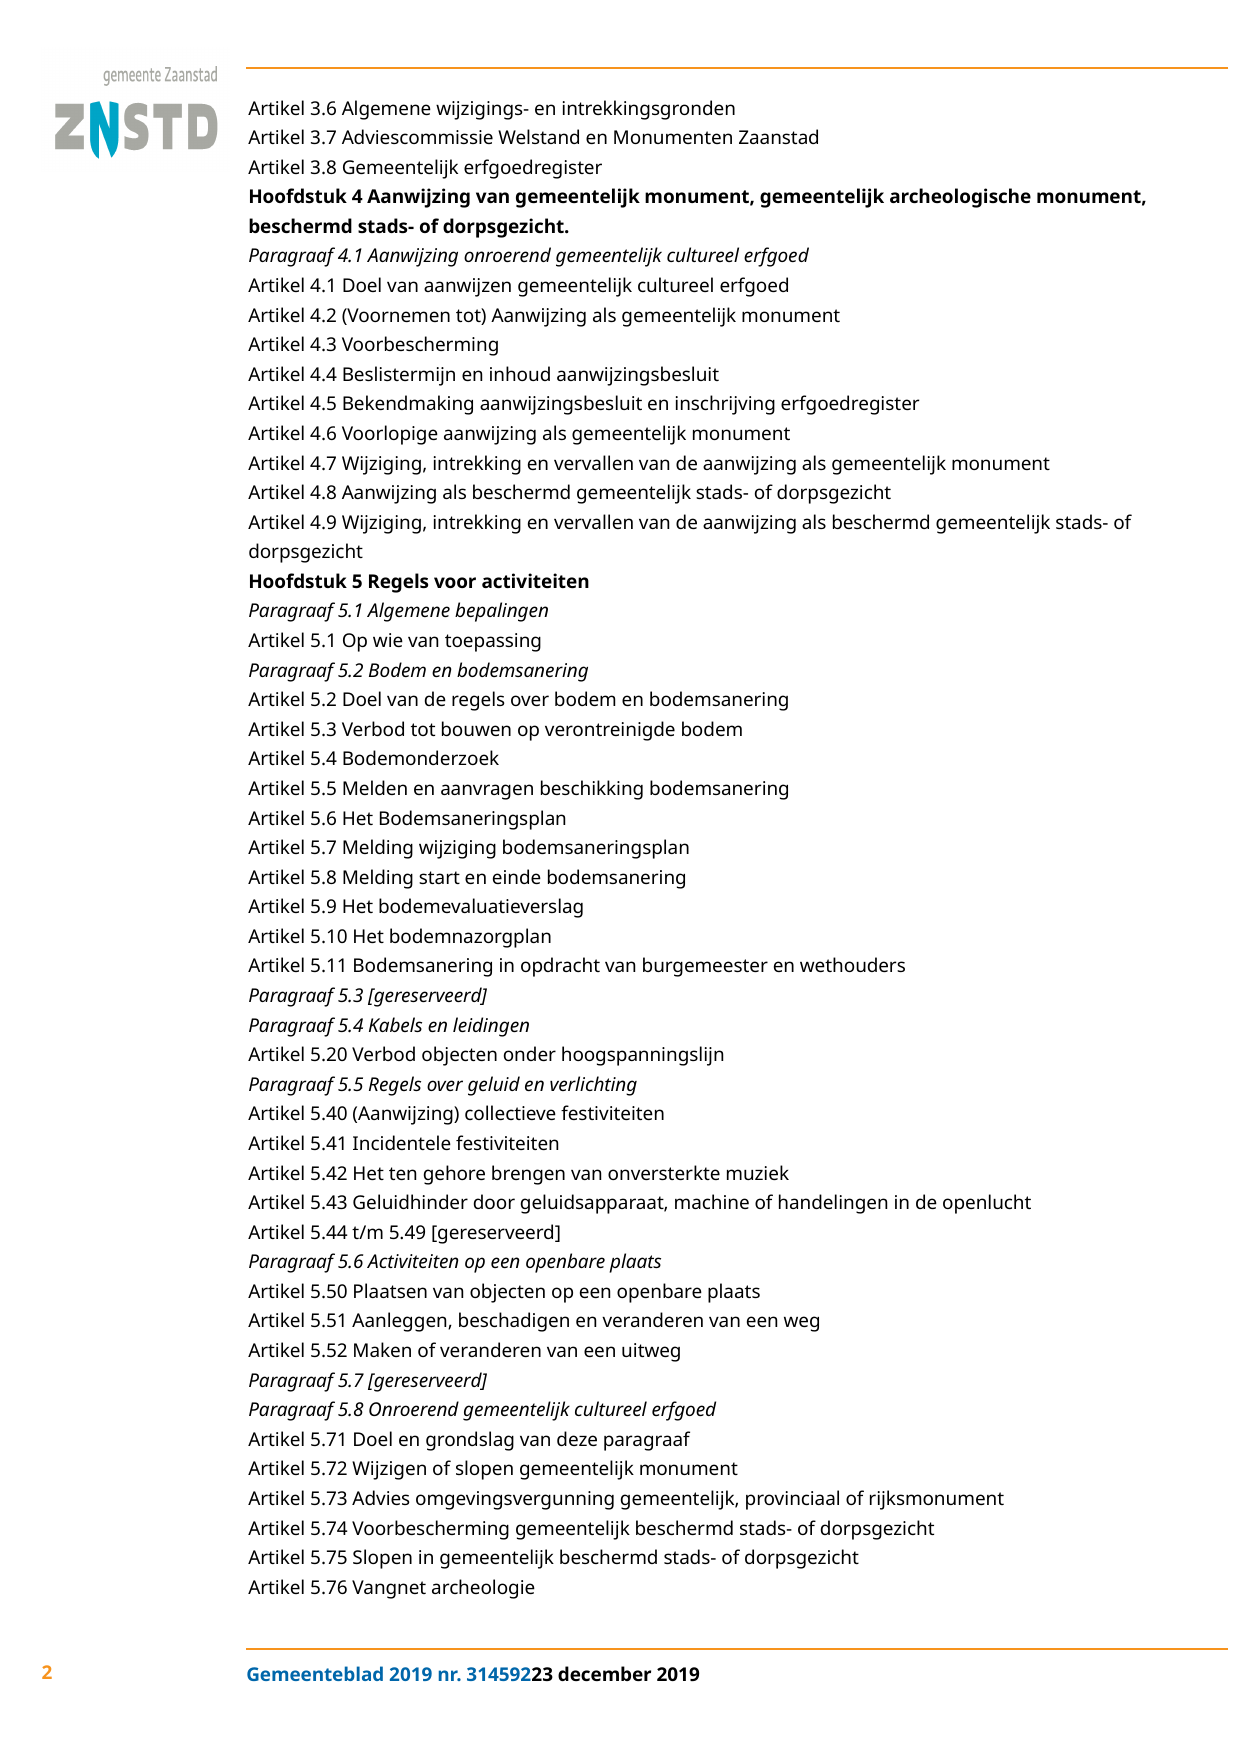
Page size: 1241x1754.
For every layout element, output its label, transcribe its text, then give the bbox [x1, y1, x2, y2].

text Paragraaf 5.5 Regels over geluid en verlichting [248, 1071, 1152, 1097]
text Paragraaf 5.6 Activiteiten op een openbare plaats [248, 1248, 1152, 1274]
text Artikel 5.5 Melden en aanvragen beschikking bodemsanering [248, 775, 1152, 801]
text Artikel 4.9 Wijziging, intrekking en vervallen van de aanwijzing als beschermd gemeentelijk stads- of dorpsgezicht [248, 509, 1152, 564]
text Artikel 5.51 Aanleggen, beschadigen en veranderen van een weg [248, 1308, 1152, 1333]
text Artikel 5.73 Advies omgevingsvergunning gemeentelijk, provinciaal of rijksmonument [248, 1485, 1152, 1511]
text Paragraaf 5.2 Bodem en bodemsanering [248, 657, 1152, 683]
text Artikel 5.11 Bodemsanering in opdracht van burgemeester en wethouders [248, 953, 1152, 978]
text Paragraaf 5.1 Algemene bepalingen [248, 598, 1152, 623]
text Artikel 5.7 Melding wijziging bodemsaneringsplan [248, 834, 1152, 860]
text Paragraaf 5.7 [gereserveerd] [248, 1367, 1152, 1393]
text Artikel 5.10 Het bodemnazorgplan [248, 923, 1152, 949]
text Artikel 5.6 Het Bodemsaneringsplan [248, 805, 1152, 831]
text Artikel 5.41 Incidentele festiviteiten [248, 1130, 1152, 1156]
text Artikel 5.20 Verbod objecten onder hoogspanningslijn [248, 1041, 1152, 1067]
text Artikel 3.6 Algemene wijzigings- en intrekkingsgronden [248, 95, 1152, 121]
text Artikel 5.72 Wijzigen of slopen gemeentelijk monument [248, 1456, 1152, 1481]
text Paragraaf 4.1 Aanwijzing onroerend gemeentelijk cultureel erfgoed [248, 243, 1152, 268]
text Artikel 3.8 Gemeentelijk erfgoedregister [248, 154, 1152, 180]
text Artikel 3.7 Adviescommissie Welstand en Monumenten Zaanstad [248, 124, 1152, 150]
text Artikel 5.8 Melding start en einde bodemsanering [248, 864, 1152, 890]
text Artikel 4.6 Voorlopige aanwijzing als gemeentelijk monument [248, 420, 1152, 446]
text Artikel 4.8 Aanwijzing als beschermd gemeentelijk stads- of dorpsgezicht [248, 479, 1152, 505]
text Artikel 4.1 Doel van aanwijzen gemeentelijk cultureel erfgoed [248, 272, 1152, 298]
text Paragraaf 5.8 Onroerend gemeentelijk cultureel erfgoed [248, 1396, 1152, 1422]
text Artikel 5.1 Op wie van toepassing [248, 627, 1152, 653]
text Artikel 5.3 Verbod tot bouwen op verontreinigde bodem [248, 716, 1152, 742]
text Artikel 4.5 Bekendmaking aanwijzingsbesluit en inschrijving erfgoedregister [248, 391, 1152, 416]
text Artikel 5.76 Vangnet archeologie [248, 1574, 1152, 1600]
text Artikel 5.50 Plaatsen van objecten op een openbare plaats [248, 1278, 1152, 1304]
text Artikel 5.4 Bodemonderzoek [248, 746, 1152, 771]
text Artikel 5.42 Het ten gehore brengen van onversterkte muziek [248, 1160, 1152, 1186]
text Artikel 5.43 Geluidhinder door geluidsapparaat, machine of handelingen in de openlucht [248, 1189, 1152, 1215]
text Artikel 4.3 Voorbescherming [248, 331, 1152, 357]
text Artikel 4.7 Wijziging, intrekking en vervallen van de aanwijzing als gemeentelijk monument [248, 450, 1152, 476]
text Hoofdstuk 4 Aanwijzing van gemeentelijk monument, gemeentelijk archeologische monument, beschermd stads- of dorpsgezicht. [248, 183, 1152, 239]
text Artikel 5.44 t/m 5.49 [gereserveerd] [248, 1219, 1152, 1245]
text Artikel 4.4 Beslistermijn en inhoud aanwijzingsbesluit [248, 361, 1152, 387]
text Artikel 5.2 Doel van de regels over bodem en bodemsanering [248, 686, 1152, 712]
text Paragraaf 5.3 [gereserveerd] [248, 982, 1152, 1008]
text Artikel 4.2 (Voornemen tot) Aanwijzing als gemeentelijk monument [248, 302, 1152, 328]
text Artikel 5.71 Doel en grondslag van deze paragraaf [248, 1426, 1152, 1452]
text Artikel 5.40 (Aanwijzing) collectieve festiviteiten [248, 1101, 1152, 1126]
picture [41, 47, 231, 172]
text Hoofdstuk 5 Regels voor activiteiten [248, 568, 1152, 594]
text Artikel 5.74 Voorbescherming gemeentelijk beschermd stads- of dorpsgezicht [248, 1515, 1152, 1541]
text Paragraaf 5.4 Kabels en leidingen [248, 1012, 1152, 1038]
text Artikel 5.52 Maken of veranderen van een uitweg [248, 1337, 1152, 1363]
text Artikel 5.9 Het bodemevaluatieverslag [248, 893, 1152, 919]
text Artikel 5.75 Slopen in gemeentelijk beschermd stads- of dorpsgezicht [248, 1544, 1152, 1570]
